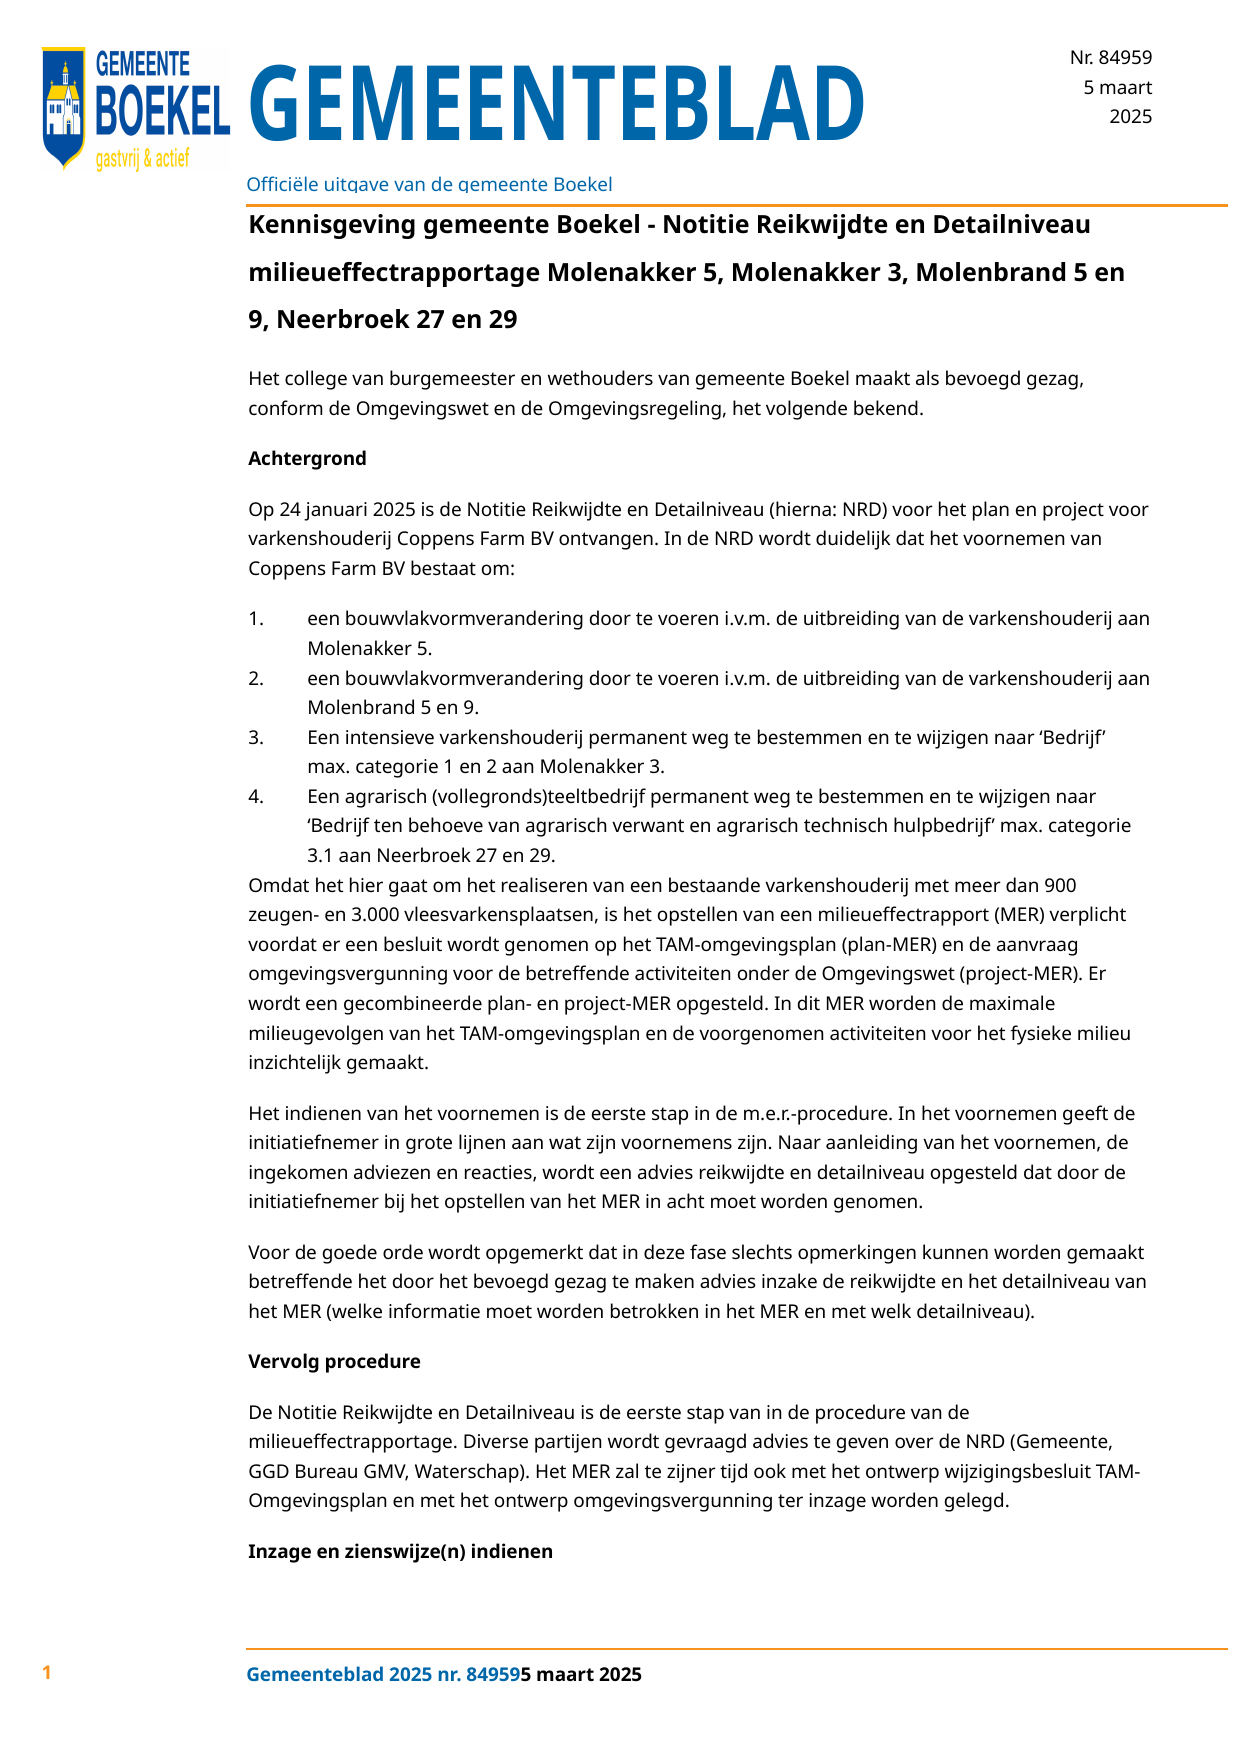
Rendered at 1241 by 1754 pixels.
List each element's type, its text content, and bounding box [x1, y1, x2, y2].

text Omdat het hier gaat om het realiseren van een bestaande varkenshouderij met meer dan 900 zeugen- en 3.000 vleesvarkensplaatsen, is het opstellen van een milieueffectrapport (MER) verplicht voordat er een besluit wordt genomen op het TAM-omgevingsplan (plan-MER) en de aanvraag omgevingsvergunning voor de betreffende activiteiten onder de Omgevingswet (project-MER). Er wordt een gecombineerde plan- en project-MER opgesteld. In dit MER worden de maximale milieugevolgen van het TAM-omgevingsplan en de voorgenomen activiteiten voor het fysieke milieu inzichtelijk gemaakt. [248, 872, 1152, 1075]
list Een agrarisch (vollegronds)teeltbedrijf permanent weg te bestemmen en te wijzigen naar ‘Bedrijf ten behoeve van agrarisch verwant en agrarisch technisch hulpbedrijf’ max. categorie 3.1 aan Neerbroek 27 en 29. [248, 783, 1152, 868]
text Vervolg procedure [248, 1348, 1152, 1374]
list een bouwvlakvormverandering door te voeren i.v.m. de uitbreiding van de varkenshouderij aan Molenbrand 5 en 9. [248, 665, 1152, 720]
text De Notitie Reikwijdte en Detailniveau is de eerste stap van in de procedure van de milieueffectrapportage. Diverse partijen wordt gevraagd advies te geven over de NRD (Gemeente, GGD Bureau GMV, Waterschap). Het MER zal te zijner tijd ook met het ontwerp wijzigingsbesluit TAM-Omgevingsplan en met het ontwerp omgevingsvergunning ter inzage worden gelegd. [248, 1399, 1152, 1513]
text Inzage en zienswijze(n) indienen [248, 1538, 1152, 1564]
text Kennisgeving gemeente Boekel - Notitie Reikwijdte en Detailniveau milieueffectrapportage Molenakker 5, Molenakker 3, Molenbrand 5 en 9, Neerbroek 27 en 29 [248, 207, 1152, 336]
text Op 24 januari 2025 is de Notitie Reikwijdte en Detailniveau (hierna: NRD) voor het plan en project voor varkenshouderij Coppens Farm BV ontvangen. In de NRD wordt duidelijk dat het voornemen van Coppens Farm BV bestaat om: [248, 496, 1152, 581]
list een bouwvlakvormverandering door te voeren i.v.m. de uitbreiding van de varkenshouderij aan Molenakker 5. [248, 606, 1152, 661]
text Voor de goede orde wordt opgemerkt dat in deze fase slechts opmerkingen kunnen worden gemaakt betreffende het door het bevoegd gezag te maken advies inzake de reikwijdte en het detailniveau van het MER (welke informatie moet worden betrokken in het MER en met welk detailniveau). [248, 1239, 1152, 1324]
list Een intensieve varkenshouderij permanent weg te bestemmen en te wijzigen naar ‘Bedrijf’ max. categorie 1 en 2 aan Molenakker 3. [248, 724, 1152, 779]
text Achtergrond [248, 446, 1152, 471]
picture [41, 47, 231, 172]
text Het college van burgemeester en wethouders van gemeente Boekel maakt als bevoegd gezag, conform de Omgevingswet en de Omgevingsregeling, het volgende bekend. [248, 366, 1152, 421]
text Het indienen van het voornemen is de eerste stap in de m.e.r.-procedure. In het voornemen geeft de initiatiefnemer in grote lijnen aan wat zijn voornemens zijn. Naar aanleiding van het voornemen, de ingekomen adviezen en reacties, wordt een advies reikwijdte en detailniveau opgesteld dat door de initiatiefnemer bij het opstellen van het MER in acht moet worden genomen. [248, 1100, 1152, 1214]
